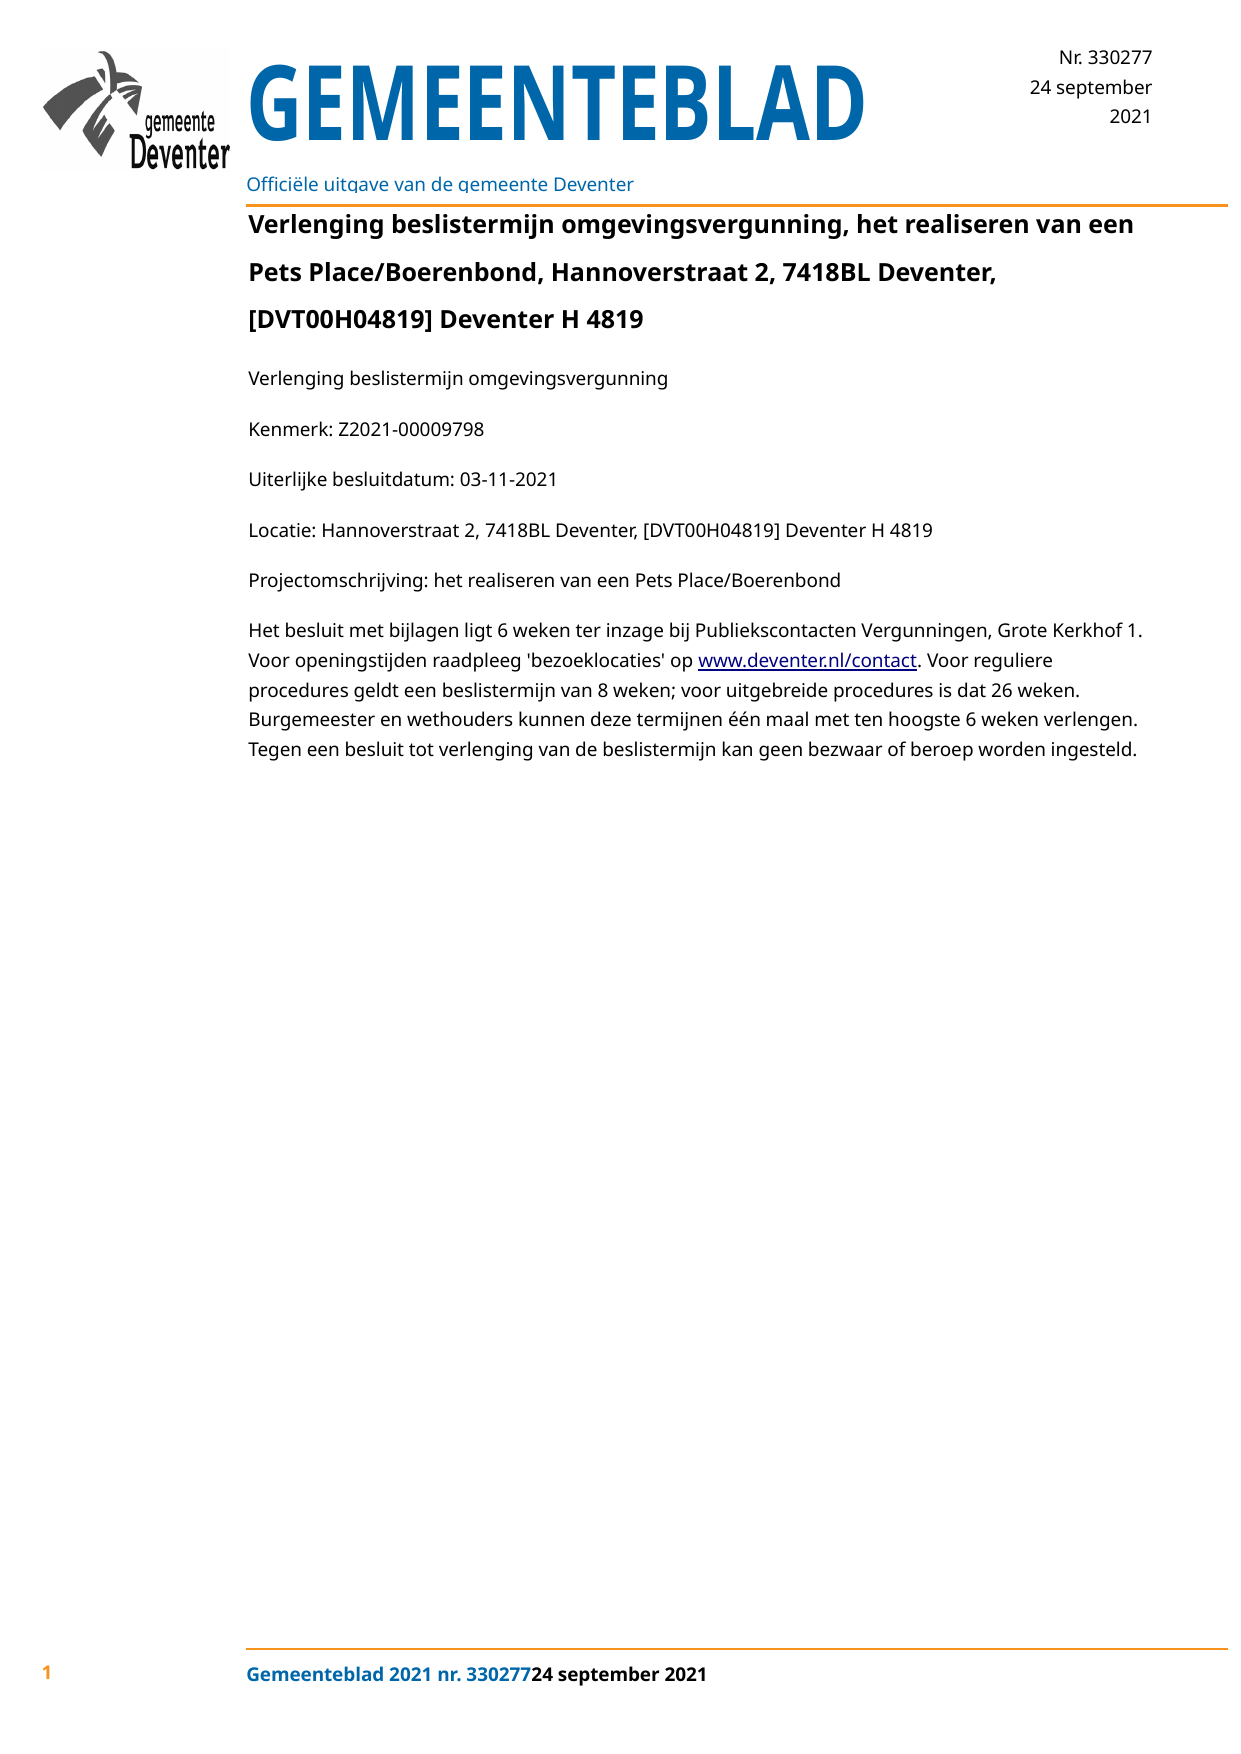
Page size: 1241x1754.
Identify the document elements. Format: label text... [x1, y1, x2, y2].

picture [41, 47, 231, 172]
text Projectomschrijving: het realiseren van een Pets Place/Boerenbond [248, 567, 1152, 593]
text Kenmerk: Z2021-00009798 [248, 416, 1152, 442]
text Verlenging beslistermijn omgevingsvergunning [248, 366, 1152, 391]
text Uiterlijke besluitdatum: 03-11-2021 [248, 466, 1152, 492]
text Het besluit met bijlagen ligt 6 weken ter inzage bij Publiekscontacten Vergunningen, Grote Kerkhof 1. Voor openingstijden raadpleeg 'bezoeklocaties' op www.deventer.nl/contact. Voor reguliere procedures geldt een beslistermijn van 8 weken; voor uitgebreide procedures is dat 26 weken. Burgemeester en wethouders kunnen deze termijnen één maal met ten hoogste 6 weken verlengen. Tegen een besluit tot verlenging van de beslistermijn kan geen bezwaar of beroep worden ingesteld. [248, 618, 1152, 762]
text Locatie: Hannoverstraat 2, 7418BL Deventer, [DVT00H04819] Deventer H 4819 [248, 517, 1152, 542]
text Verlenging beslistermijn omgevingsvergunning, het realiseren van een Pets Place/Boerenbond, Hannoverstraat 2, 7418BL Deventer, [DVT00H04819] Deventer H 4819 [248, 207, 1152, 336]
